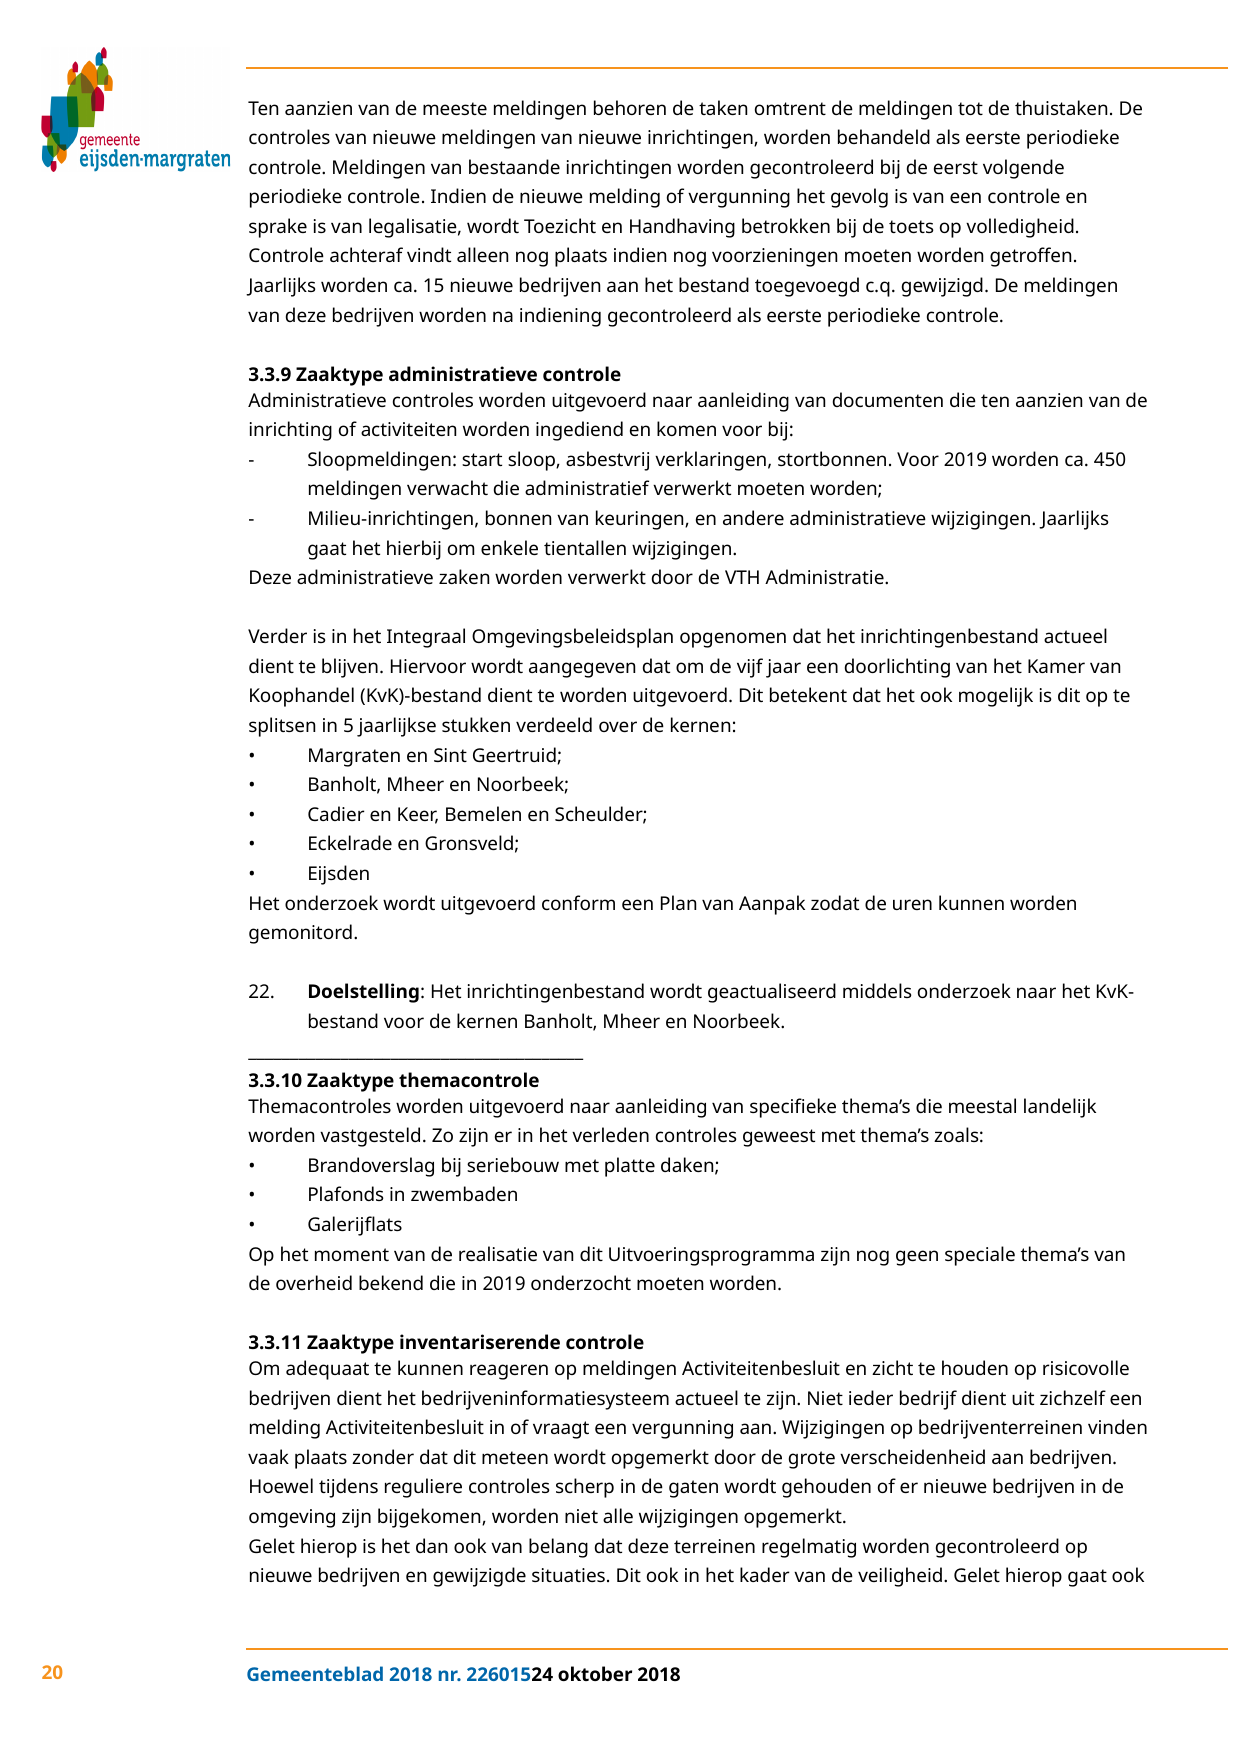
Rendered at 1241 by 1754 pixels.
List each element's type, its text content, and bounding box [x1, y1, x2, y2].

list Eijsden [248, 860, 1152, 886]
text Op het moment van de realisatie van dit Uitvoeringsprogramma zijn nog geen speciale thema’s van de overheid bekend die in 2019 onderzocht moeten worden. [248, 1241, 1152, 1296]
text Het onderzoek wordt uitgevoerd conform een Plan van Aanpak zodat de uren kunnen worden gemonitord. [248, 890, 1152, 945]
text 3.3.10 Zaaktype themacontrole [248, 1067, 1152, 1093]
text Jaarlijks worden ca. 15 nieuwe bedrijven aan het bestand toegevoegd c.q. gewijzigd. De meldingen van deze bedrijven worden na indiening gecontroleerd als eerste periodieke controle. [248, 272, 1152, 328]
list Brandoverslag bij seriebouw met platte daken; [248, 1152, 1152, 1178]
text Verder is in het Integraal Omgevingsbeleidsplan opgenomen dat het inrichtingenbestand actueel dient te blijven. Hiervoor wordt aangegeven dat om de vijf jaar een doorlichting van het Kamer van Koophandel (KvK)-bestand dient te worden uitgevoerd. Dit betekent dat het ook mogelijk is dit op te splitsen in 5 jaarlijkse stukken verdeeld over de kernen: [248, 623, 1152, 738]
text Ten aanzien van de meeste meldingen behoren de taken omtrent de meldingen tot de thuistaken. De controles van nieuwe meldingen van nieuwe inrichtingen, worden behandeld als eerste periodieke controle. Meldingen van bestaande inrichtingen worden gecontroleerd bij de eerst volgende periodieke controle. Indien de nieuwe melding of vergunning het gevolg is van een controle en sprake is van legalisatie, wordt Toezicht en Handhaving betrokken bij de toets op volledigheid. Controle achteraf vindt alleen nog plaats indien nog voorzieningen moeten worden getroffen. [248, 95, 1152, 268]
list Margraten en Sint Geertruid; [248, 742, 1152, 767]
text Om adequaat te kunnen reageren op meldingen Activiteitenbesluit en zicht te houden op risicovolle bedrijven dient het bedrijveninformatiesysteem actueel te zijn. Niet ieder bedrijf dient uit zichzelf een melding Activiteitenbesluit in of vraagt een vergunning aan. Wijzigingen op bedrijventerreinen vinden vaak plaats zonder dat dit meteen wordt opgemerkt door de grote verscheidenheid aan bedrijven. Hoewel tijdens reguliere controles scherp in de gaten wordt gehouden of er nieuwe bedrijven in de omgeving zijn bijgekomen, worden niet alle wijzigingen opgemerkt. [248, 1355, 1152, 1529]
text 3.3.9 Zaaktype administratieve controle [248, 361, 1152, 387]
text Themacontroles worden uitgevoerd naar aanleiding van specifieke thema’s die meestal landelijk worden vastgesteld. Zo zijn er in het verleden controles geweest met thema’s zoals: [248, 1093, 1152, 1148]
text Gelet hierop is het dan ook van belang dat deze terreinen regelmatig worden gecontroleerd op nieuwe bedrijven en gewijzigde situaties. Dit ook in het kader van de veiligheid. Gelet hierop gaat ook [248, 1533, 1152, 1588]
picture [41, 47, 231, 172]
list Milieu-inrichtingen, bonnen van keuringen, en andere administratieve wijzigingen. Jaarlijks gaat het hierbij om enkele tientallen wijzigingen. [248, 505, 1152, 560]
text 3.3.11 Zaaktype inventariserende controle [248, 1329, 1152, 1355]
list Sloopmeldingen: start sloop, asbestvrij verklaringen, stortbonnen. Voor 2019 worden ca. 450 meldingen verwacht die administratief verwerkt moeten worden; [248, 446, 1152, 501]
text Administratieve controles worden uitgevoerd naar aanleiding van documenten die ten aanzien van de inrichting of activiteiten worden ingediend en komen voor bij: [248, 387, 1152, 442]
list Cadier en Keer, Bemelen en Scheulder; [248, 801, 1152, 827]
list Banholt, Mheer en Noorbeek; [248, 771, 1152, 797]
list Doelstelling: Het inrichtingenbestand wordt geactualiseerd middels onderzoek naar het KvK-bestand voor de kernen Banholt, Mheer en Noorbeek. [248, 978, 1152, 1034]
text ________________________________________ [248, 1038, 1152, 1063]
list Eckelrade en Gronsveld; [248, 831, 1152, 856]
list Galerijflats [248, 1211, 1152, 1237]
list Plafonds in zwembaden [248, 1182, 1152, 1207]
text Deze administratieve zaken worden verwerkt door de VTH Administratie. [248, 564, 1152, 590]
